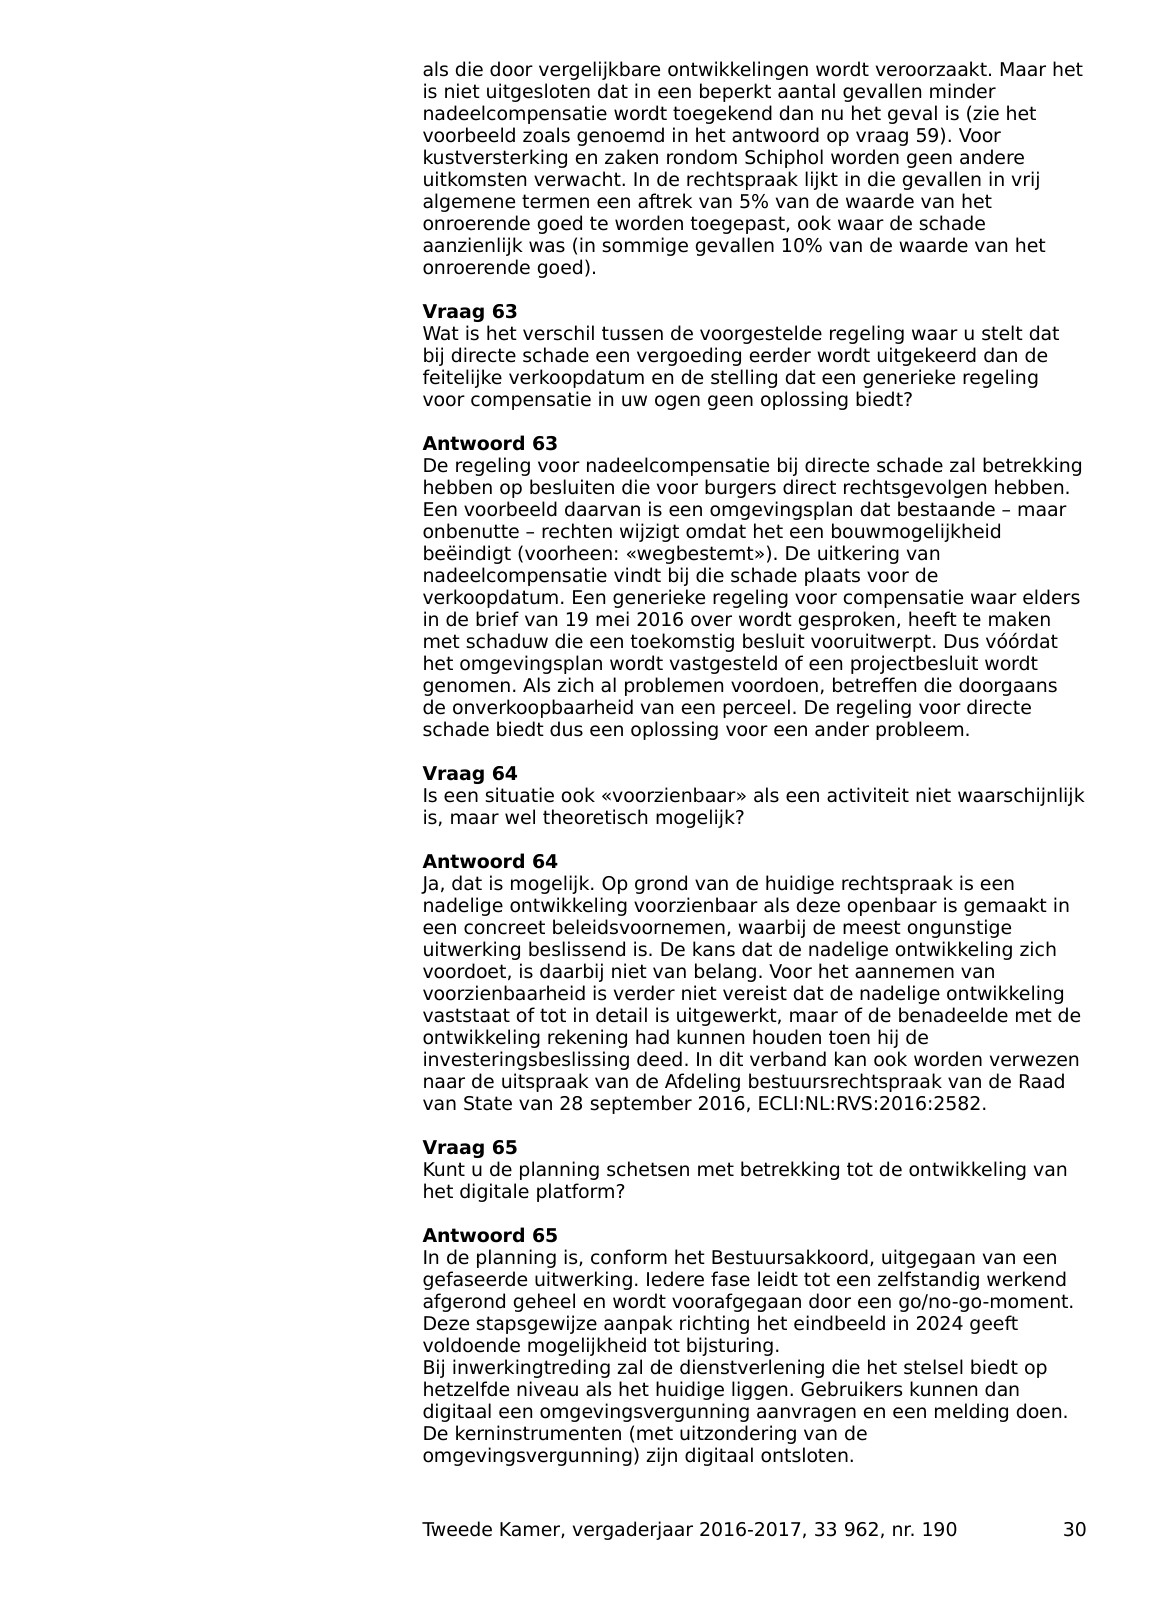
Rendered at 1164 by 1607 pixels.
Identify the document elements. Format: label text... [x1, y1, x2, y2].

text Is een situatie ook «voorzienbaar» als een activiteit niet waarschijnlijk is, maar wel theoretisch mogelijk? [422, 785, 1087, 829]
text Antwoord 63 [422, 433, 1087, 455]
text Vraag 63 [422, 301, 1087, 323]
text Kunt u de planning schetsen met betrekking tot de ontwikkeling van het digitale platform? [422, 1159, 1087, 1203]
text Wat is het verschil tussen de voorgestelde regeling waar u stelt dat bij directe schade een vergoeding eerder wordt uitgekeerd dan de feitelijke verkoopdatum en de stelling dat een generieke regeling voor compensatie in uw ogen geen oplossing biedt? [422, 323, 1087, 411]
text Vraag 64 [422, 763, 1087, 785]
text Ja, dat is mogelijk. Op grond van de huidige rechtspraak is een nadelige ontwikkeling voorzienbaar als deze openbaar is gemaakt in een concreet beleidsvoornemen, waarbij de meest ongunstige uitwerking beslissend is. De kans dat de nadelige ontwikkeling zich voordoet, is daarbij niet van belang. Voor het aannemen van voorzienbaarheid is verder niet vereist dat de nadelige ontwikkeling vaststaat of tot in detail is uitgewerkt, maar of de benadeelde met de ontwikkeling rekening had kunnen houden toen hij de investeringsbeslissing deed. In dit verband kan ook worden verwezen naar de uitspraak van de Afdeling bestuursrechtspraak van de Raad van State van 28 september 2016, ECLI:NL:RVS:2016:2582. [422, 873, 1087, 1115]
text De regeling voor nadeelcompensatie bij directe schade zal betrekking hebben op besluiten die voor burgers direct rechtsgevolgen hebben. Een voorbeeld daarvan is een omgevingsplan dat bestaande – maar onbenutte – rechten wijzigt omdat het een bouwmogelijkheid beëindigt (voorheen: «wegbestemt»). De uitkering van nadeelcompensatie vindt bij die schade plaats voor de verkoopdatum. Een generieke regeling voor compensatie waar elders in de brief van 19 mei 2016 over wordt gesproken, heeft te maken met schaduw die een toekomstig besluit vooruitwerpt. Dus vóórdat het omgevingsplan wordt vastgesteld of een projectbesluit wordt genomen. Als zich al problemen voordoen, betreffen die doorgaans de onverkoopbaarheid van een perceel. De regeling voor directe schade biedt dus een oplossing voor een ander probleem. [422, 455, 1087, 741]
text In de planning is, conform het Bestuursakkoord, uitgegaan van een gefaseerde uitwerking. Iedere fase leidt tot een zelfstandig werkend afgerond geheel en wordt voorafgegaan door een go/no-go-moment. Deze stapsgewijze aanpak richting het eindbeeld in 2024 geeft voldoende mogelijkheid tot bijsturing. [422, 1247, 1087, 1357]
text Antwoord 65 [422, 1225, 1087, 1247]
text als die door vergelijkbare ontwikkelingen wordt veroorzaakt. Maar het is niet uitgesloten dat in een beperkt aantal gevallen minder nadeelcompensatie wordt toegekend dan nu het geval is (zie het voorbeeld zoals genoemd in het antwoord op vraag 59). Voor kustversterking en zaken rondom Schiphol worden geen andere uitkomsten verwacht. In de rechtspraak lijkt in die gevallen in vrij algemene termen een aftrek van 5% van de waarde van het onroerende goed te worden toegepast, ook waar de schade aanzienlijk was (in sommige gevallen 10% van de waarde van het onroerende goed). [422, 59, 1087, 279]
text Bij inwerkingtreding zal de dienstverlening die het stelsel biedt op hetzelfde niveau als het huidige liggen. Gebruikers kunnen dan digitaal een omgevingsvergunning aanvragen en een melding doen. De kerninstrumenten (met uitzondering van de omgevingsvergunning) zijn digitaal ontsloten. [422, 1357, 1087, 1467]
text Vraag 65 [422, 1137, 1087, 1159]
text Antwoord 64 [422, 851, 1087, 873]
